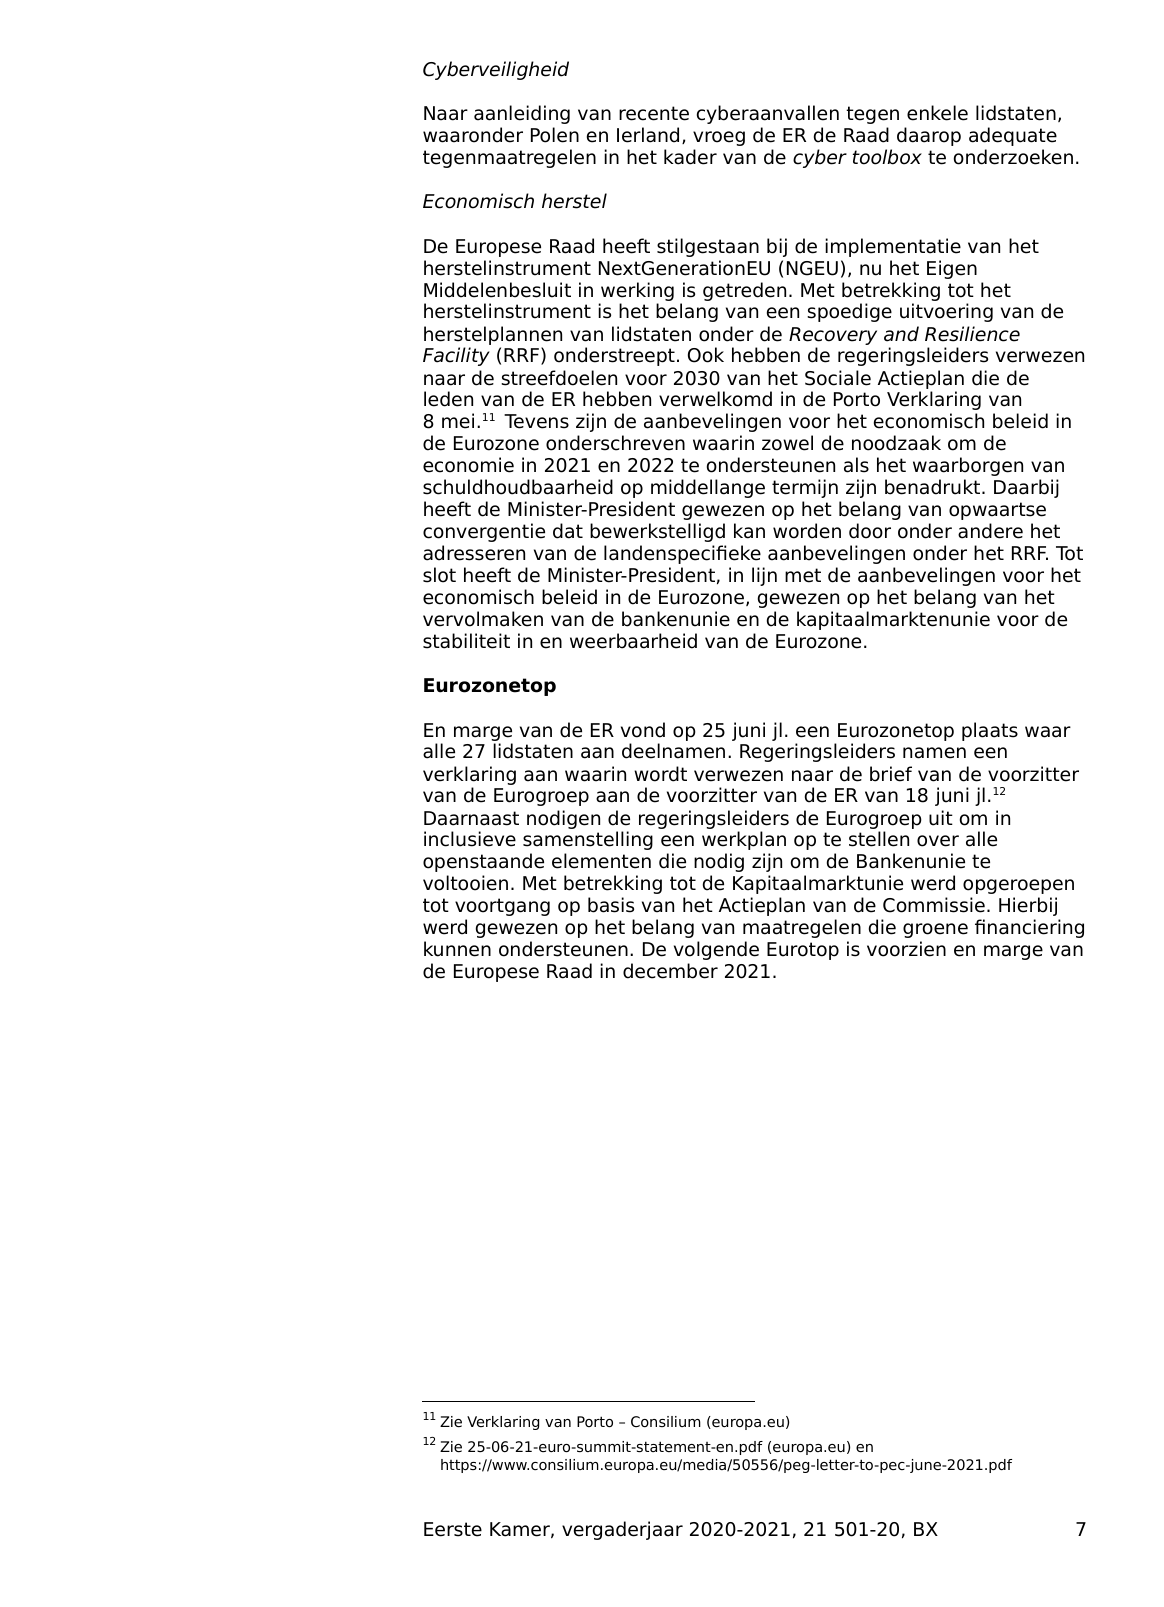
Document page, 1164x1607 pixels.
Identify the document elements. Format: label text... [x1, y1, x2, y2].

subtitle Eurozonetop [422, 675, 1087, 697]
text De Europese Raad heeft stilgestaan bij de implementatie van het herstelinstrument NextGenerationEU (NGEU), nu het Eigen Middelenbesluit in werking is getreden. Met betrekking tot het herstelinstrument is het belang van een spoedige uitvoering van de herstelplannen van lidstaten onder de Recovery and Resilience Facility (RRF) onderstreept. Ook hebben de regeringsleiders verwezen naar de streefdoelen voor 2030 van het Sociale Actieplan die de leden van de ER hebben verwelkomd in de Porto Verklaring van 8 mei. Tevens zijn de aanbevelingen voor het economisch beleid in de Eurozone onderschreven waarin zowel de noodzaak om de economie in 2021 en 2022 te ondersteunen als het waarborgen van schuldhoudbaarheid op middellange termijn zijn benadrukt. Daarbij heeft de Minister-President gewezen op het belang van opwaartse convergentie dat bewerkstelligd kan worden door onder andere het adresseren van de landenspecifieke aanbevelingen onder het RRF. Tot slot heeft de Minister-President, in lijn met de aanbevelingen voor het economisch beleid in de Eurozone, gewezen op het belang van het vervolmaken van de bankenunie en de kapitaalmarktenunie voor de stabiliteit in en weerbaarheid van de Eurozone. [422, 236, 1087, 653]
subtitle Cyberveiligheid [422, 59, 1087, 81]
text Zie 25-06-21-euro-summit-statement-en.pdf (europa.eu) en https://www.consilium.europa.eu/media/50556/peg-letter-to-pec-june-2021.pdf [422, 1435, 1087, 1474]
text Zie Verklaring van Porto – Consilium (europa.eu) [422, 1410, 1087, 1432]
subtitle Economisch herstel [422, 191, 1087, 213]
text En marge van de ER vond op 25 juni jl. een Eurozonetop plaats waar alle 27 lidstaten aan deelnamen. Regeringsleiders namen een verklaring aan waarin wordt verwezen naar de brief van de voorzitter van de Eurogroep aan de voorzitter van de ER van 18 juni jl. Daarnaast nodigen de regeringsleiders de Eurogroep uit om in inclusieve samenstelling een werkplan op te stellen over alle openstaande elementen die nodig zijn om de Bankenunie te voltooien. Met betrekking tot de Kapitaalmarktunie werd opgeroepen tot voortgang op basis van het Actieplan van de Commissie. Hierbij werd gewezen op het belang van maatregelen die groene financiering kunnen ondersteunen. De volgende Eurotop is voorzien en marge van de Europese Raad in december 2021. [422, 719, 1087, 983]
text Naar aanleiding van recente cyberaanvallen tegen enkele lidstaten, waaronder Polen en Ierland, vroeg de ER de Raad daarop adequate tegenmaatregelen in het kader van de cyber toolbox te onderzoeken. [422, 103, 1087, 169]
